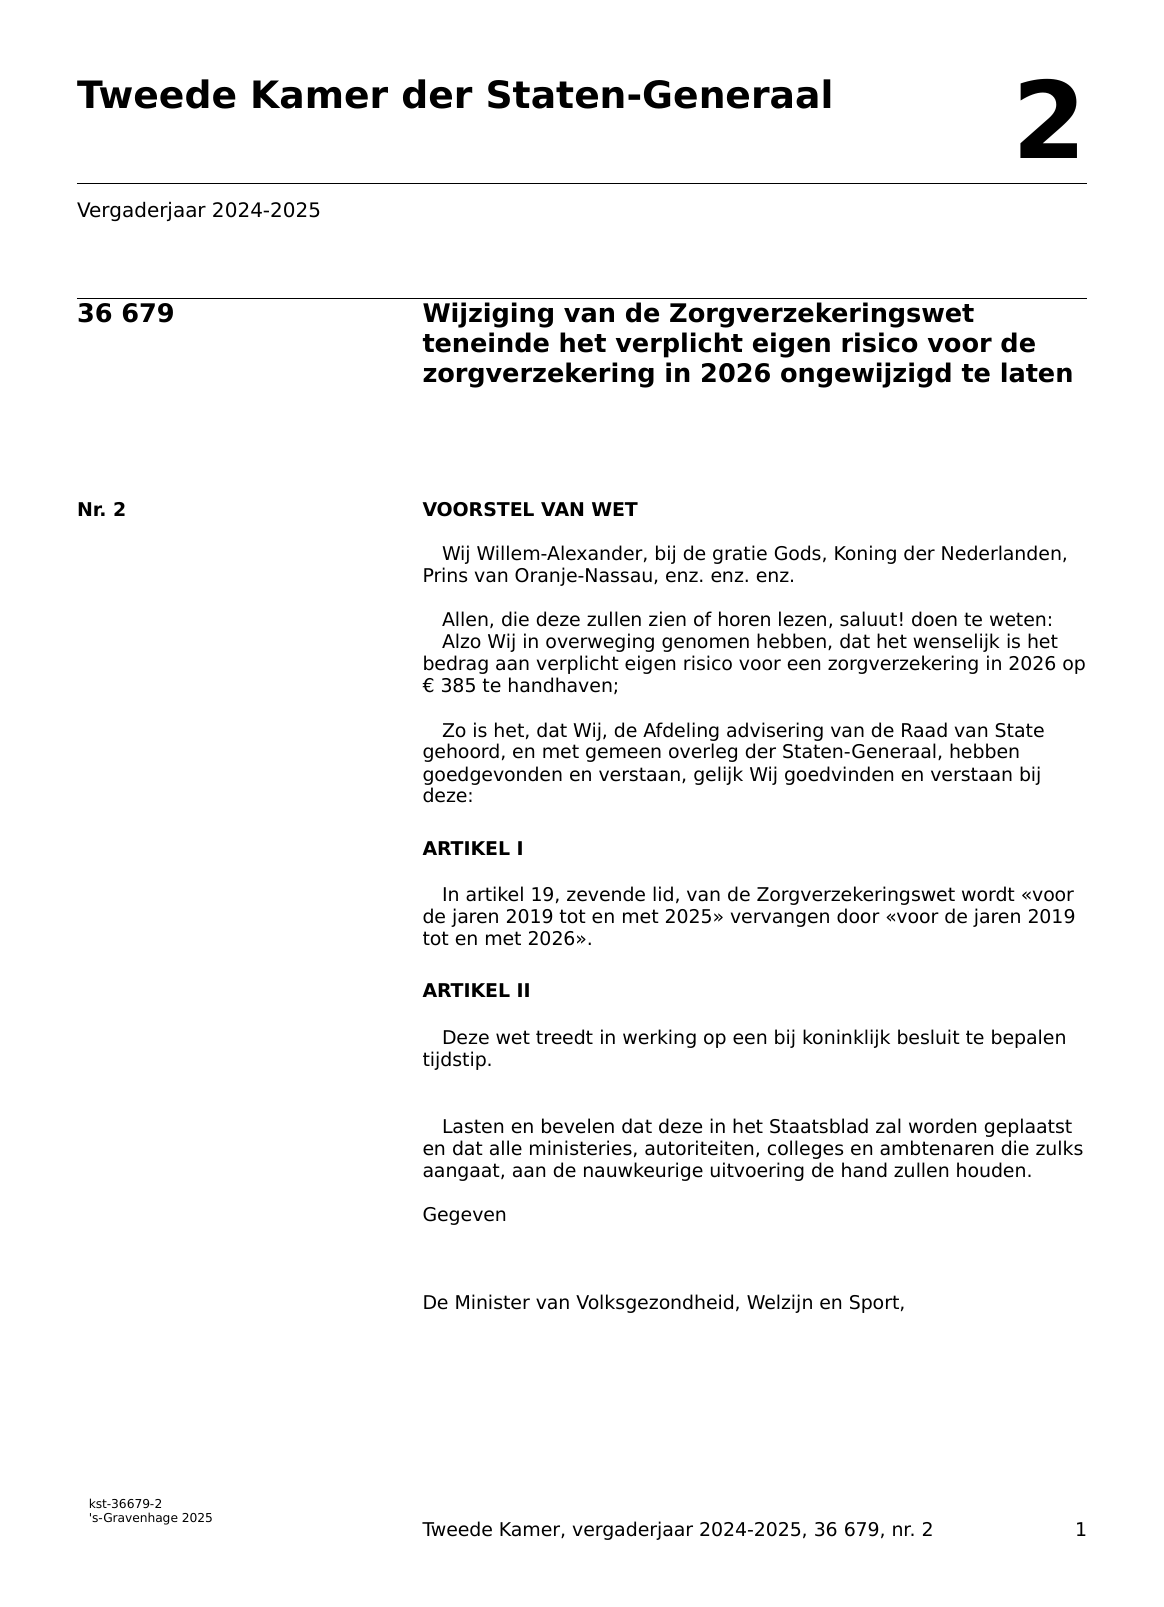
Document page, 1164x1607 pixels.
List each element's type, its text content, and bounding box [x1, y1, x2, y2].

text De Minister van Volksgezondheid, Welzijn en Sport, [422, 1292, 1087, 1314]
subtitle ARTIKEL II [422, 980, 1087, 1002]
text Allen, die deze zullen zien of horen lezen, saluut! doen te weten: [422, 609, 1087, 631]
subtitle ARTIKEL I [422, 837, 1087, 859]
subtitle 36 679 Wijziging van de Zorgverzekeringswet teneinde het verplicht eigen risico voor de zorgverzekering in 2026 ongewijzigd te laten [77, 299, 1087, 388]
text Gegeven [422, 1204, 1087, 1226]
text Lasten en bevelen dat deze in het Staatsblad zal worden geplaatst en dat alle ministeries, autoriteiten, colleges en ambtenaren die zulks aangaat, aan de nauwkeurige uitvoering de hand zullen houden. [422, 1116, 1087, 1182]
table_cell Vergaderjaar 2024-2025 [77, 184, 1087, 298]
text Zo is het, dat Wij, de Afdeling advisering van de Raad van State gehoord, en met gemeen overleg der Staten-Generaal, hebben goedgevonden en verstaan, gelijk Wij goedvinden en verstaan bij deze: [422, 719, 1087, 807]
subtitle Nr. 2 VOORSTEL VAN WET [77, 499, 1087, 521]
text kst-36679-2 [88, 1497, 323, 1511]
text In artikel 19, zevende lid, van de Zorgverzekeringswet wordt «voor de jaren 2019 tot en met 2025» vervangen door «voor de jaren 2019 tot en met 2026». [422, 884, 1087, 950]
text 's-Gravenhage 2025 [88, 1511, 323, 1525]
text Wij Willem-Alexander, bij de gratie Gods, Koning der Nederlanden, Prins van Oranje-Nassau, enz. enz. enz. [422, 543, 1087, 587]
table_header Tweede Kamer der Staten-Generaal [77, 59, 886, 183]
table_header 2 [886, 59, 1087, 183]
text Deze wet treedt in werking op een bij koninklijk besluit te bepalen tijdstip. [422, 1027, 1087, 1071]
text Alzo Wij in overweging genomen hebben, dat het wenselijk is het bedrag aan verplicht eigen risico voor een zorgverzekering in 2026 op € 385 te handhaven; [422, 631, 1087, 697]
